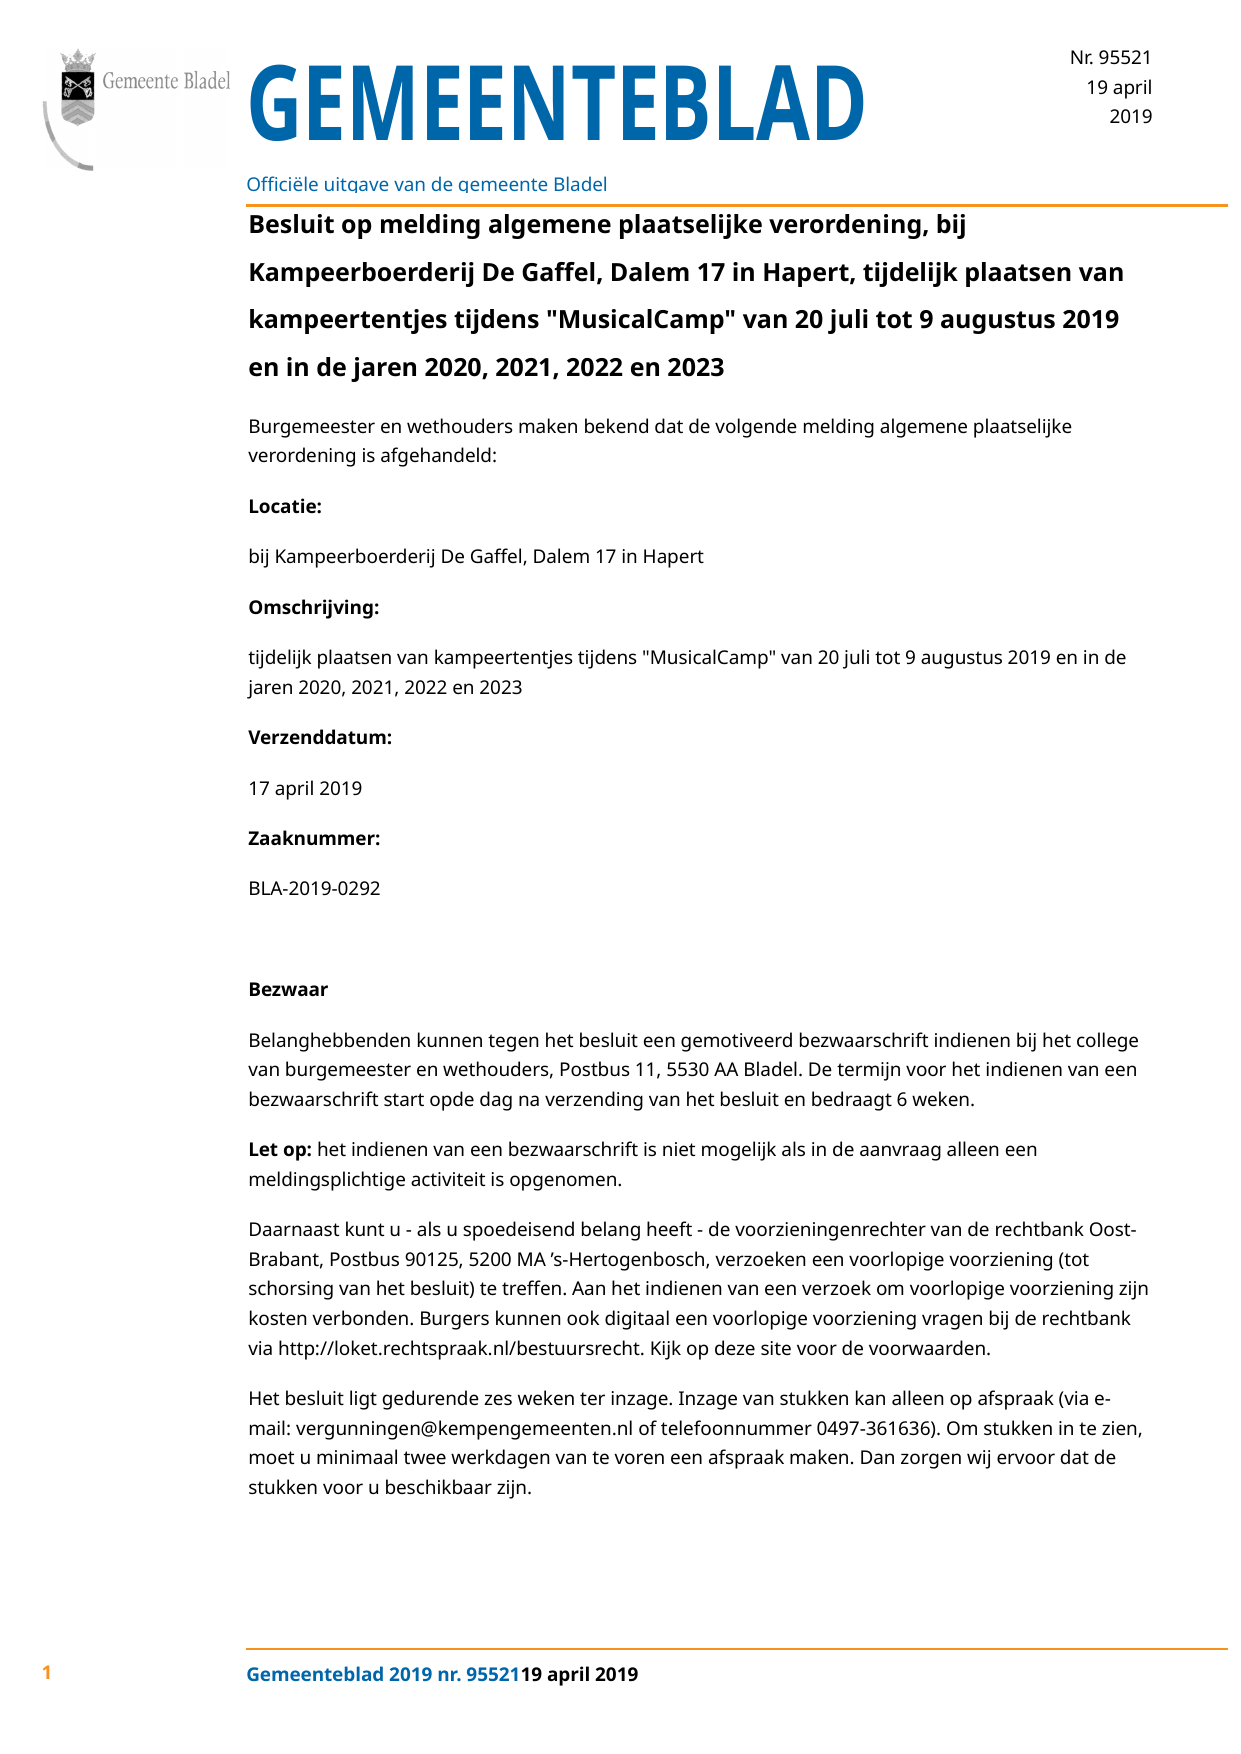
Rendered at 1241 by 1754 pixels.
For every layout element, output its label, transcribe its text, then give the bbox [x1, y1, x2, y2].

text 17 april 2019 [248, 775, 1152, 801]
text Zaaknummer: [248, 825, 1152, 851]
text Omschrijving: [248, 594, 1152, 620]
picture [41, 47, 231, 172]
text tijdelijk plaatsen van kampeertentjes tijdens "MusicalCamp" van 20 juli tot 9 augustus 2019 en in de jaren 2020, 2021, 2022 en 2023 [248, 644, 1152, 700]
text Belanghebbenden kunnen tegen het besluit een gemotiveerd bezwaarschrift indienen bij het college van burgemeester en wethouders, Postbus 11, 5530 AA Bladel. De termijn voor het indienen van een bezwaarschrift start opde dag na verzending van het besluit en bedraagt 6 weken. [248, 1027, 1152, 1112]
text BLA-2019-0292 [248, 876, 1152, 901]
text bij Kampeerboerderij De Gaffel, Dalem 17 in Hapert [248, 543, 1152, 569]
text Let op: het indienen van een bezwaarschrift is niet mogelijk als in de aanvraag alleen een meldingsplichtige activiteit is opgenomen. [248, 1136, 1152, 1192]
text Burgemeester en wethouders maken bekend dat de volgende melding algemene plaatselijke verordening is afgehandeld: [248, 413, 1152, 468]
text Het besluit ligt gedurende zes weken ter inzage. Inzage van stukken kan alleen op afspraak (via e-mail: vergunningen@kempengemeenten.nl of telefoonnummer 0497-361636). Om stukken in te zien, moet u minimaal twee werkdagen van te voren een afspraak maken. Dan zorgen wij ervoor dat de stukken voor u beschikbaar zijn. [248, 1385, 1152, 1500]
text Bezwaar [248, 976, 1152, 1002]
text Besluit op melding algemene plaatselijke verordening, bij Kampeerboerderij De Gaffel, Dalem 17 in Hapert, tijdelijk plaatsen van kampeertentjes tijdens "MusicalCamp" van 20 juli tot 9 augustus 2019 en in de jaren 2020, 2021, 2022 en 2023 [248, 207, 1152, 384]
text Verzenddatum: [248, 724, 1152, 750]
text Locatie: [248, 493, 1152, 519]
text Daarnaast kunt u - als u spoedeisend belang heeft - de voorzieningenrechter van de rechtbank Oost-Brabant, Postbus 90125, 5200 MA ’s-Hertogenbosch, verzoeken een voorlopige voorziening (tot schorsing van het besluit) te treffen. Aan het indienen van een verzoek om voorlopige voorziening zijn kosten verbonden. Burgers kunnen ook digitaal een voorlopige voorziening vragen bij de rechtbank via http://loket.rechtspraak.nl/bestuursrecht. Kijk op deze site voor de voorwaarden. [248, 1216, 1152, 1361]
